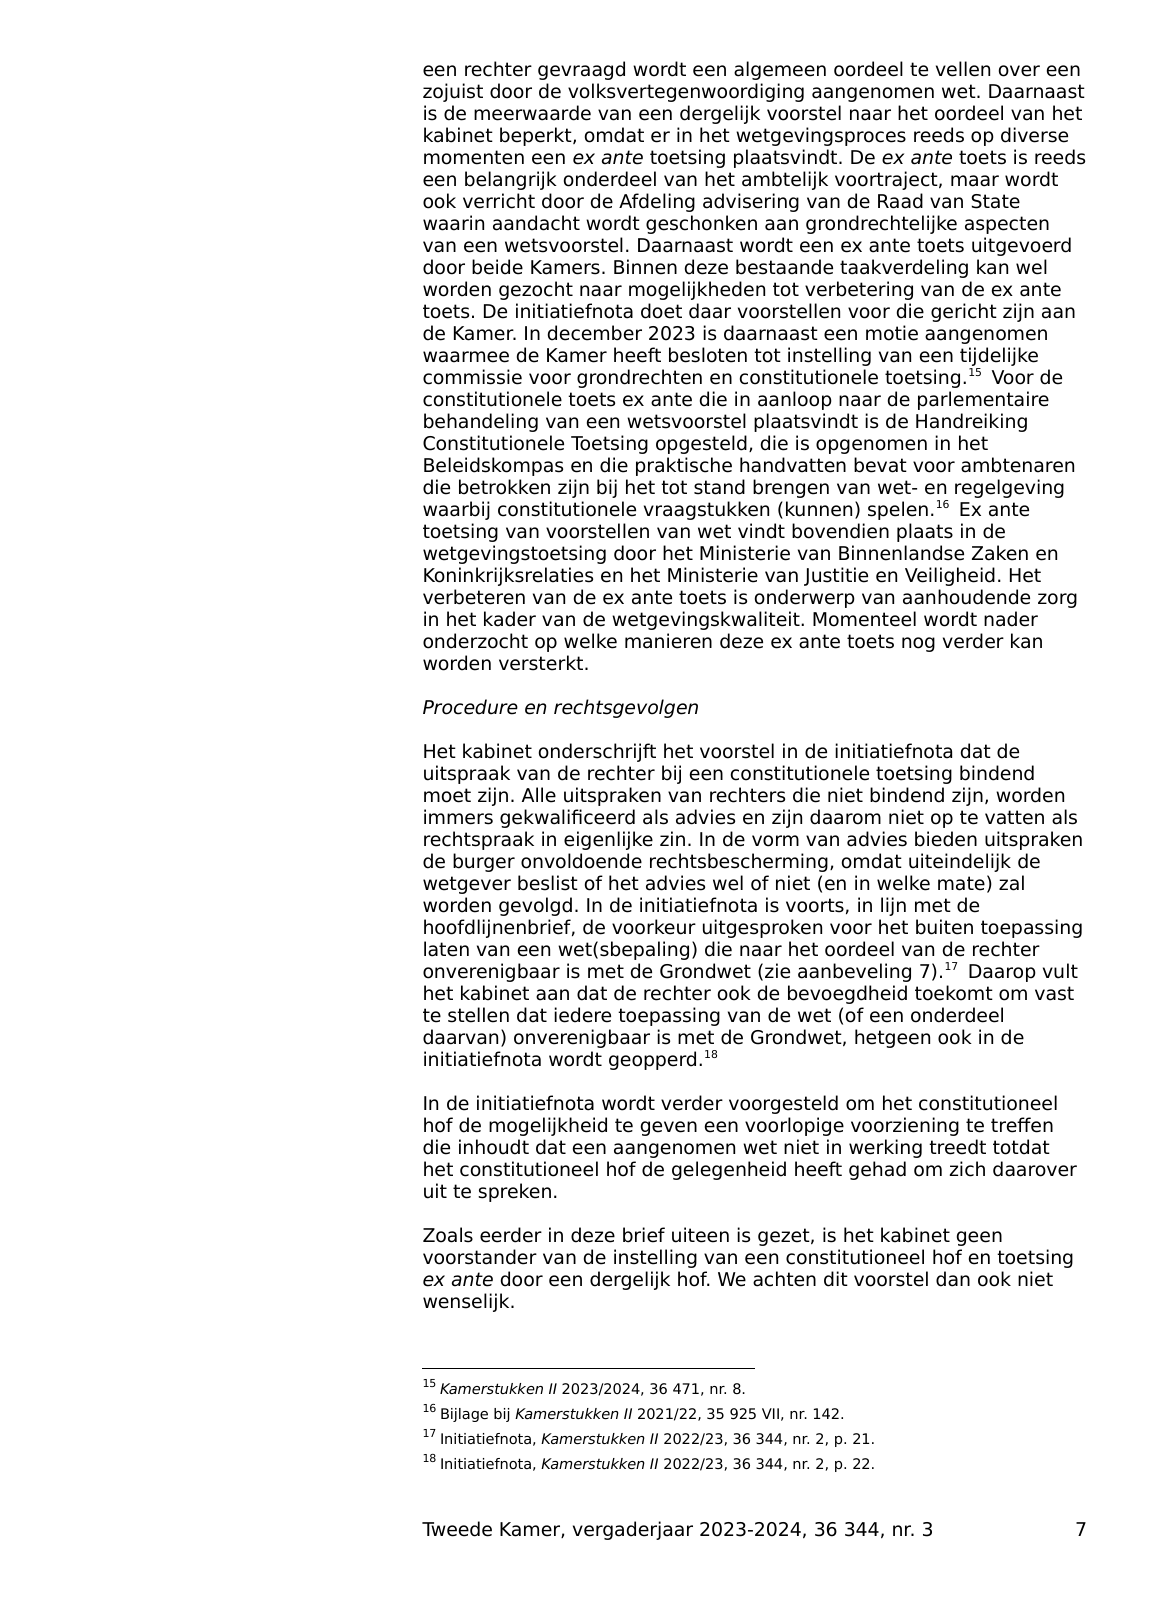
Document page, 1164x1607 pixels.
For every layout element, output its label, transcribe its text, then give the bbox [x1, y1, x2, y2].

text een rechter gevraagd wordt een algemeen oordeel te vellen over een zojuist door de volksvertegenwoordiging aangenomen wet. Daarnaast is de meerwaarde van een dergelijk voorstel naar het oordeel van het kabinet beperkt, omdat er in het wetgevingsproces reeds op diverse momenten een ex ante toetsing plaatsvindt. De ex ante toets is reeds een belangrijk onderdeel van het ambtelijk voortraject, maar wordt ook verricht door de Afdeling advisering van de Raad van State waarin aandacht wordt geschonken aan grondrechtelijke aspecten van een wetsvoorstel. Daarnaast wordt een ex ante toets uitgevoerd door beide Kamers. Binnen deze bestaande taakverdeling kan wel worden gezocht naar mogelijkheden tot verbetering van de ex ante toets. De initiatiefnota doet daar voorstellen voor die gericht zijn aan de Kamer. In december 2023 is daarnaast een motie aangenomen waarmee de Kamer heeft besloten tot instelling van een tijdelijke commissie voor grondrechten en constitutionele toetsing. Voor de constitutionele toets ex ante die in aanloop naar de parlementaire behandeling van een wetsvoorstel plaatsvindt is de Handreiking Constitutionele Toetsing opgesteld, die is opgenomen in het Beleidskompas en die praktische handvatten bevat voor ambtenaren die betrokken zijn bij het tot stand brengen van wet- en regelgeving waarbij constitutionele vraagstukken (kunnen) spelen. Ex ante toetsing van voorstellen van wet vindt bovendien plaats in de wetgevingstoetsing door het Ministerie van Binnenlandse Zaken en Koninkrijksrelaties en het Ministerie van Justitie en Veiligheid. Het verbeteren van de ex ante toets is onderwerp van aanhoudende zorg in het kader van de wetgevingskwaliteit. Momenteel wordt nader onderzocht op welke manieren deze ex ante toets nog verder kan worden versterkt. [422, 59, 1087, 674]
text Initiatiefnota, Kamerstukken II 2022/23, 36 344, nr. 2, p. 22. [422, 1452, 1087, 1474]
text Bijlage bij Kamerstukken II 2021/22, 35 925 VII, nr. 142. [422, 1402, 1087, 1424]
text Kamerstukken II 2023/2024, 36 471, nr. 8. [422, 1377, 1087, 1399]
text In de initiatiefnota wordt verder voorgesteld om het constitutioneel hof de mogelijkheid te geven een voorlopige voorziening te treffen die inhoudt dat een aangenomen wet niet in werking treedt totdat het constitutioneel hof de gelegenheid heeft gehad om zich daarover uit te spreken. [422, 1093, 1087, 1203]
text Het kabinet onderschrijft het voorstel in de initiatiefnota dat de uitspraak van de rechter bij een constitutionele toetsing bindend moet zijn. Alle uitspraken van rechters die niet bindend zijn, worden immers gekwalificeerd als advies en zijn daarom niet op te vatten als rechtspraak in eigenlijke zin. In de vorm van advies bieden uitspraken de burger onvoldoende rechtsbescherming, omdat uiteindelijk de wetgever beslist of het advies wel of niet (en in welke mate) zal worden gevolgd. In de initiatiefnota is voorts, in lijn met de hoofdlijnenbrief, de voorkeur uitgesproken voor het buiten toepassing laten van een wet(sbepaling) die naar het oordeel van de rechter onverenigbaar is met de Grondwet (zie aanbeveling 7). Daarop vult het kabinet aan dat de rechter ook de bevoegdheid toekomt om vast te stellen dat iedere toepassing van de wet (of een onderdeel daarvan) onverenigbaar is met de Grondwet, hetgeen ook in de initiatiefnota wordt geopperd. [422, 741, 1087, 1071]
text Zoals eerder in deze brief uiteen is gezet, is het kabinet geen voorstander van de instelling van een constitutioneel hof en toetsing ex ante door een dergelijk hof. We achten dit voorstel dan ook niet wenselijk. [422, 1225, 1087, 1313]
text Initiatiefnota, Kamerstukken II 2022/23, 36 344, nr. 2, p. 21. [422, 1427, 1087, 1449]
subtitle Procedure en rechtsgevolgen [422, 697, 1087, 719]
